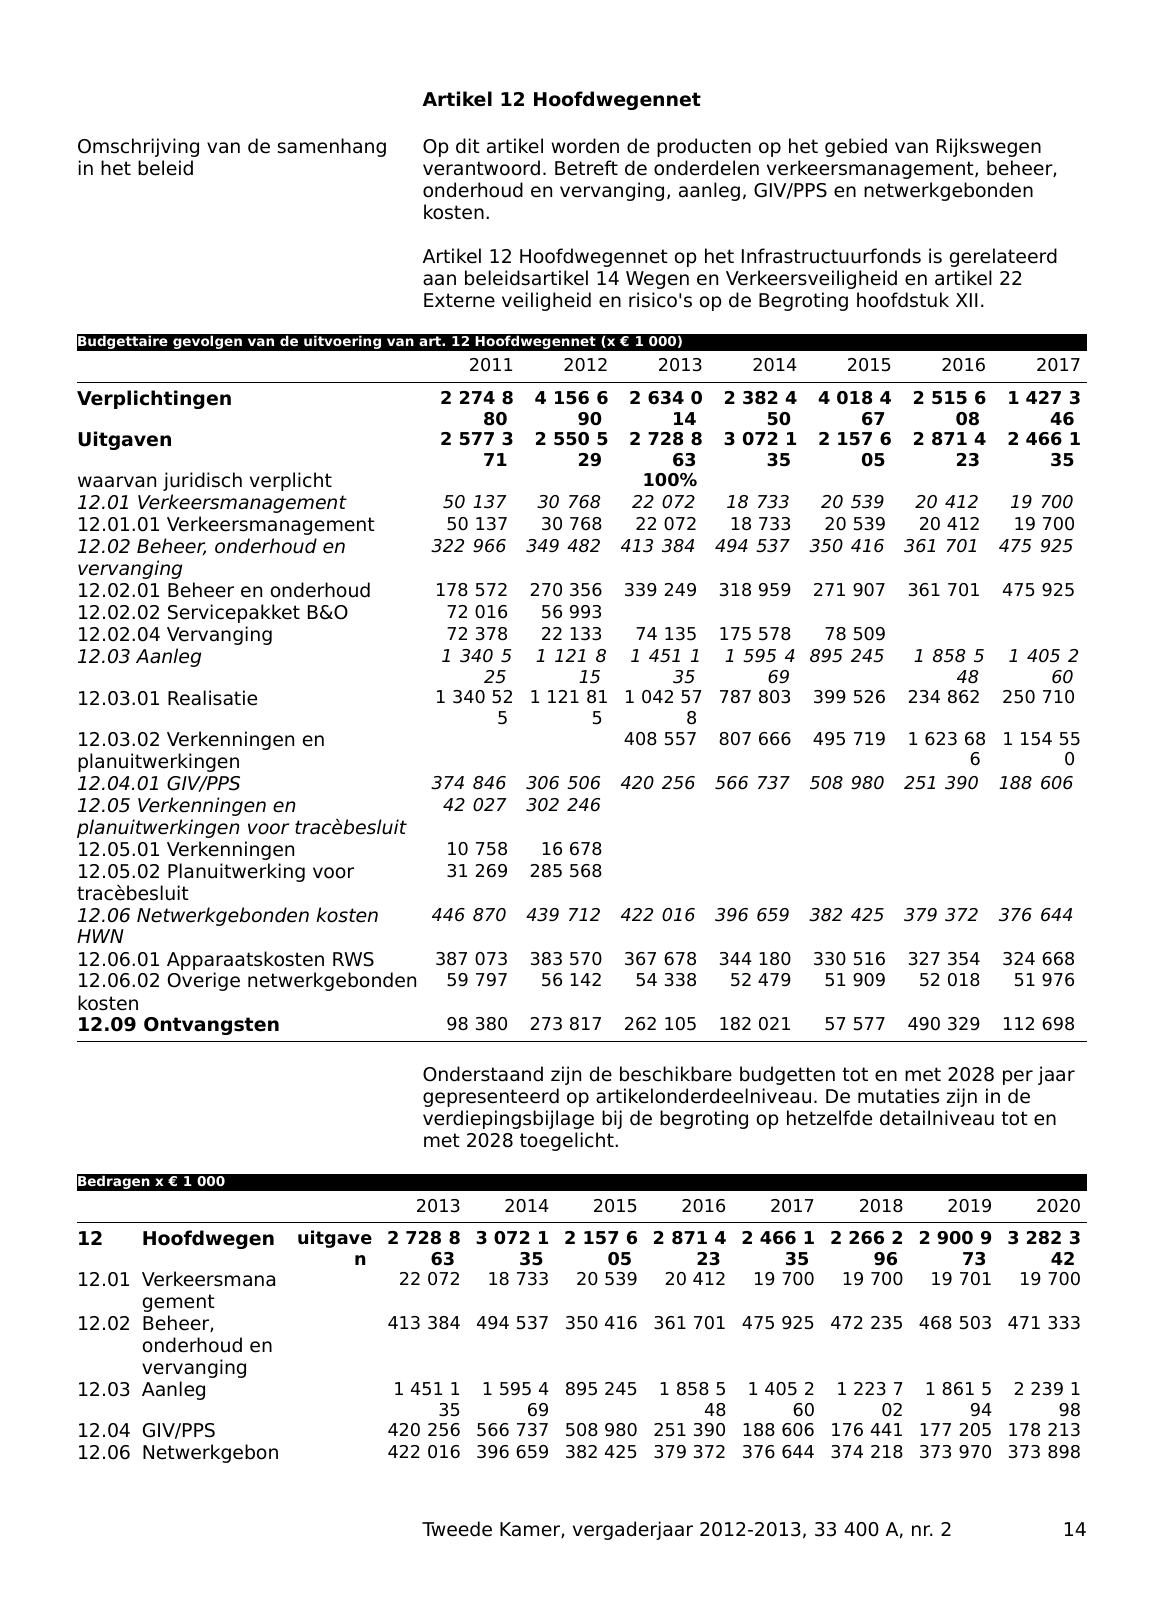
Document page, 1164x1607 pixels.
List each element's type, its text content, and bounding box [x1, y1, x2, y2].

table_cell 490 329 [898, 1014, 992, 1041]
table_cell 12.06 [77, 1442, 136, 1464]
table_cell [289, 1269, 378, 1313]
table_cell [709, 795, 803, 838]
table_cell 2013 [614, 351, 708, 382]
table_cell 1 405 260 [992, 646, 1087, 687]
table_cell [289, 1420, 378, 1442]
table_cell 387 073 [425, 949, 519, 970]
table_cell 30 768 [520, 514, 614, 536]
table_cell 322 966 [425, 536, 519, 580]
table_cell [77, 1191, 289, 1222]
table_cell 98 380 [425, 1014, 519, 1041]
table_cell 508 980 [555, 1420, 644, 1442]
table_cell 376 644 [992, 905, 1087, 948]
table_cell 1 340 525 [425, 688, 519, 729]
table_cell 72 016 [425, 602, 519, 624]
table_cell [289, 1313, 378, 1379]
table_cell 12.03 [77, 1379, 136, 1420]
table_cell 413 384 [614, 536, 708, 580]
table_cell 18 733 [709, 514, 803, 536]
table_cell 30 768 [520, 492, 614, 514]
table_cell 177 205 [909, 1420, 998, 1442]
table_cell [289, 1191, 378, 1222]
table_cell 324 668 [992, 949, 1087, 970]
table_cell 3 282 342 [998, 1223, 1087, 1269]
table_cell 494 537 [466, 1313, 555, 1379]
table_cell 494 537 [709, 536, 803, 580]
table_cell 2011 [425, 351, 519, 382]
table_cell 374 846 [425, 773, 519, 794]
table_cell 12.02.01 Beheer en onderhoud [77, 580, 425, 602]
table_cell 22 072 [378, 1269, 466, 1313]
table_cell [992, 861, 1087, 904]
table_cell 57 577 [803, 1014, 897, 1041]
table_cell 2 871 423 [898, 429, 992, 470]
table_cell 2 239 198 [998, 1379, 1087, 1420]
table_cell 1 623 686 [898, 729, 992, 773]
table_cell 566 737 [466, 1420, 555, 1442]
table_cell 1 858 548 [644, 1379, 732, 1420]
table_cell 22 072 [614, 492, 708, 514]
table_cell waarvan juridisch verplicht [77, 470, 425, 492]
table_cell 20 412 [644, 1269, 732, 1313]
table_cell 396 659 [466, 1442, 555, 1464]
table_cell [614, 839, 708, 861]
table_cell 178 572 [425, 580, 519, 602]
table_cell 2014 [709, 351, 803, 382]
table_cell 306 506 [520, 773, 614, 794]
table_cell 471 333 [998, 1313, 1087, 1379]
table_cell 18 733 [466, 1269, 555, 1313]
table_cell [992, 470, 1087, 492]
table_cell [289, 1379, 378, 1420]
table_cell 52 479 [709, 970, 803, 1014]
table_cell 361 701 [898, 580, 992, 602]
table_cell 1 861 594 [909, 1379, 998, 1420]
table_cell 251 390 [644, 1420, 732, 1442]
table_cell 12.05 Verkenningen en planuitwerkingen voor tracèbesluit [77, 795, 425, 838]
table_cell [803, 861, 897, 904]
table_cell 339 249 [614, 580, 708, 602]
table_cell 2017 [992, 351, 1087, 382]
table_cell [614, 861, 708, 904]
table_cell 2019 [909, 1191, 998, 1222]
table_cell 330 516 [803, 949, 897, 970]
table_cell 508 980 [803, 773, 897, 794]
table_cell 262 105 [614, 1014, 708, 1041]
table_cell 420 256 [378, 1420, 466, 1442]
table_cell 1 223 702 [821, 1379, 909, 1420]
table_cell 100% [614, 470, 708, 492]
table_cell 273 817 [520, 1014, 614, 1041]
table_cell 2012 [520, 351, 614, 382]
table_cell Netwerkgebon [136, 1442, 289, 1464]
table_cell 54 338 [614, 970, 708, 1014]
table_cell 51 976 [992, 970, 1087, 1014]
table_cell [709, 839, 803, 861]
table_cell [425, 729, 519, 773]
table_cell 2014 [466, 1191, 555, 1222]
table_cell 12.01 [77, 1269, 136, 1313]
table_cell 20 412 [898, 514, 992, 536]
table_cell [803, 795, 897, 838]
table_cell [425, 470, 519, 492]
text Op dit artikel worden de producten op het gebied van Rijkswegen verantwoord. Betreft de onderdelen verkeersmanagement, beheer, onderhoud en vervanging, aanleg, GIV/PPS en netwerkgebonden kosten. [422, 136, 1087, 224]
table_cell 2020 [998, 1191, 1087, 1222]
table_cell 1 405 260 [732, 1379, 821, 1420]
table_cell Verplichtingen [77, 383, 425, 429]
table_cell 2 466 135 [732, 1223, 821, 1269]
table_cell [614, 602, 708, 624]
table_cell 19 700 [992, 514, 1087, 536]
table_cell 475 925 [992, 580, 1087, 602]
table_cell 327 354 [898, 949, 992, 970]
table_cell 382 425 [803, 905, 897, 948]
table_cell [803, 470, 897, 492]
table_cell GIV/PPS [136, 1420, 289, 1442]
table_cell 373 898 [998, 1442, 1087, 1464]
table_cell [898, 470, 992, 492]
table_cell 1 595 469 [466, 1379, 555, 1420]
table_cell 350 416 [555, 1313, 644, 1379]
table_cell 318 959 [709, 580, 803, 602]
table_cell 175 578 [709, 624, 803, 646]
table_cell 72 378 [425, 624, 519, 646]
table_cell 10 758 [425, 839, 519, 861]
table_cell 420 256 [614, 773, 708, 794]
table_cell 349 482 [520, 536, 614, 580]
table_cell 373 970 [909, 1442, 998, 1464]
table_cell 12.02.02 Servicepakket B&O [77, 602, 425, 624]
table_cell 12.05.02 Planuitwerking voor tracèbesluit [77, 861, 425, 904]
table_cell 2015 [555, 1191, 644, 1222]
table_cell 344 180 [709, 949, 803, 970]
table_cell 16 678 [520, 839, 614, 861]
table_cell 42 027 [425, 795, 519, 838]
table_cell 376 644 [732, 1442, 821, 1464]
table_cell 52 018 [898, 970, 992, 1014]
table_cell 51 909 [803, 970, 897, 1014]
table_cell 20 539 [803, 514, 897, 536]
table_cell 1 042 578 [614, 688, 708, 729]
table_cell 19 701 [909, 1269, 998, 1313]
table_cell 2 382 450 [709, 383, 803, 429]
table_cell 12.03.01 Realisatie [77, 688, 425, 729]
table_cell Aanleg [136, 1379, 289, 1420]
table_cell Verkeersmanagement [136, 1269, 289, 1313]
table_cell 31 269 [425, 861, 519, 904]
text Omschrijving van de samenhang in het beleid [77, 136, 399, 180]
table_cell 895 245 [555, 1379, 644, 1420]
table_cell 1 427 346 [992, 383, 1087, 429]
table_cell 2 728 863 [614, 429, 708, 470]
table_cell 251 390 [898, 773, 992, 794]
table_cell [709, 861, 803, 904]
table_cell 12.04 [77, 1420, 136, 1442]
table_cell 2015 [803, 351, 897, 382]
table_cell 2 871 423 [644, 1223, 732, 1269]
table_cell 20 412 [898, 492, 992, 514]
table_cell [898, 624, 992, 646]
table_cell 422 016 [614, 905, 708, 948]
subtitle Artikel 12 Hoofdwegennet [422, 89, 1087, 111]
table_cell 56 993 [520, 602, 614, 624]
table_cell 413 384 [378, 1313, 466, 1379]
table_cell 12.03 Aanleg [77, 646, 425, 687]
table_cell Hoofdwegen [136, 1223, 289, 1269]
table_cell 408 557 [614, 729, 708, 773]
table_cell 22 133 [520, 624, 614, 646]
table_cell 399 526 [803, 688, 897, 729]
table_cell 56 142 [520, 970, 614, 1014]
table_cell 2 157 605 [555, 1223, 644, 1269]
table_cell 188 606 [732, 1420, 821, 1442]
table_cell 20 539 [803, 492, 897, 514]
table_cell [803, 839, 897, 861]
table_cell 2 634 014 [614, 383, 708, 429]
table_cell 3 072 135 [709, 429, 803, 470]
text Artikel 12 Hoofdwegennet op het Infrastructuurfonds is gerelateerd aan beleidsartikel 14 Wegen en Verkeersveiligheid en artikel 22 Externe veiligheid en risico's op de Begroting hoofdstuk XII. [422, 246, 1087, 312]
table_cell 3 072 135 [466, 1223, 555, 1269]
table_cell 2 515 608 [898, 383, 992, 429]
table_cell 361 701 [898, 536, 992, 580]
table_cell 1 595 469 [709, 646, 803, 687]
table_cell 78 509 [803, 624, 897, 646]
table_cell 2 900 973 [909, 1223, 998, 1269]
table_cell 2 466 135 [992, 429, 1087, 470]
table_cell [520, 729, 614, 773]
table_cell 12.02 Beheer, onderhoud en vervanging [77, 536, 425, 580]
table_cell 12.01 Verkeersmanagement [77, 492, 425, 514]
table_cell 2 577 371 [425, 429, 519, 470]
table_cell [614, 795, 708, 838]
table_cell 2017 [732, 1191, 821, 1222]
table_cell 12.06.02 Overige netwerkgebonden kosten [77, 970, 425, 1014]
table_cell 74 135 [614, 624, 708, 646]
table_cell [898, 839, 992, 861]
table_cell 188 606 [992, 773, 1087, 794]
table_cell [520, 470, 614, 492]
table_cell 12.09 Ontvangsten [77, 1014, 425, 1041]
table_cell 1 340 525 [425, 646, 519, 687]
table_cell 2016 [898, 351, 992, 382]
table_cell 422 016 [378, 1442, 466, 1464]
table_cell 271 907 [803, 580, 897, 602]
table_cell 379 372 [644, 1442, 732, 1464]
table_cell [709, 470, 803, 492]
table_cell 472 235 [821, 1313, 909, 1379]
table_cell 1 121 815 [520, 646, 614, 687]
table_cell Beheer, onderhoud en vervanging [136, 1313, 289, 1379]
table_cell 22 072 [614, 514, 708, 536]
table_cell 374 218 [821, 1442, 909, 1464]
table_cell 50 137 [425, 514, 519, 536]
table_cell [898, 861, 992, 904]
table_cell 19 700 [998, 1269, 1087, 1313]
table_header Budgettaire gevolgen van de uitvoering van art. 12 Hoofdwegennet (x € 1 000) [77, 334, 1087, 350]
table_cell 361 701 [644, 1313, 732, 1379]
table_cell 50 137 [425, 492, 519, 514]
table_cell 20 539 [555, 1269, 644, 1313]
table_cell 12.04.01 GIV/PPS [77, 773, 425, 794]
table_cell [992, 624, 1087, 646]
table_cell 1 154 550 [992, 729, 1087, 773]
table_cell 1 451 135 [614, 646, 708, 687]
table_cell 12.02.04 Vervanging [77, 624, 425, 646]
table_cell 379 372 [898, 905, 992, 948]
table_cell uitgaven [289, 1223, 378, 1269]
table_cell 270 356 [520, 580, 614, 602]
table_cell 112 698 [992, 1014, 1087, 1041]
table_cell 19 700 [732, 1269, 821, 1313]
table_cell 2016 [644, 1191, 732, 1222]
table_cell 787 803 [709, 688, 803, 729]
table_cell 19 700 [992, 492, 1087, 514]
table_cell 895 245 [803, 646, 897, 687]
table_cell 566 737 [709, 773, 803, 794]
table_cell 19 700 [821, 1269, 909, 1313]
table_cell [992, 839, 1087, 861]
table_cell [77, 351, 425, 382]
table_cell [803, 602, 897, 624]
table_header Bedragen x € 1 000 [77, 1174, 1087, 1190]
table_cell 475 925 [732, 1313, 821, 1379]
table_cell 439 712 [520, 905, 614, 948]
table_cell 396 659 [709, 905, 803, 948]
table_cell 12.06.01 Apparaatskosten RWS [77, 949, 425, 970]
table_cell 495 719 [803, 729, 897, 773]
table_cell 1 121 815 [520, 688, 614, 729]
table_cell 446 870 [425, 905, 519, 948]
text Onderstaand zijn de beschikbare budgetten tot en met 2028 per jaar gepresenteerd op artikelonderdeelniveau. De mutaties zijn in de verdiepingsbijlage bij de begroting op hetzelfde detailniveau tot en met 2028 toegelicht. [422, 1064, 1087, 1152]
table_cell 4 018 467 [803, 383, 897, 429]
table_cell [709, 602, 803, 624]
table_cell 2 266 296 [821, 1223, 909, 1269]
table_cell 383 570 [520, 949, 614, 970]
table_cell 2 550 529 [520, 429, 614, 470]
table_cell 12.01.01 Verkeersmanagement [77, 514, 425, 536]
table_cell 59 797 [425, 970, 519, 1014]
table_cell 2018 [821, 1191, 909, 1222]
table_cell 12.03.02 Verkenningen en planuitwerkingen [77, 729, 425, 773]
table_cell 807 666 [709, 729, 803, 773]
table_cell 285 568 [520, 861, 614, 904]
table_cell 468 503 [909, 1313, 998, 1379]
table_cell [992, 602, 1087, 624]
table_cell [289, 1442, 378, 1464]
table_cell 367 678 [614, 949, 708, 970]
table_cell [992, 795, 1087, 838]
table_cell 2 274 880 [425, 383, 519, 429]
table_cell 475 925 [992, 536, 1087, 580]
table_cell 250 710 [992, 688, 1087, 729]
table_cell 1 451 135 [378, 1379, 466, 1420]
table_cell 176 441 [821, 1420, 909, 1442]
table_cell 1 858 548 [898, 646, 992, 687]
table_cell Uitgaven [77, 429, 425, 470]
table_cell 2013 [378, 1191, 466, 1222]
table_cell 12.05.01 Verkenningen [77, 839, 425, 861]
table_cell 182 021 [709, 1014, 803, 1041]
table_cell 12.02 [77, 1313, 136, 1379]
table_cell 18 733 [709, 492, 803, 514]
table_cell 12.06 Netwerkgebonden kosten HWN [77, 905, 425, 948]
table_cell [898, 795, 992, 838]
table_cell 2 157 605 [803, 429, 897, 470]
table_cell [898, 602, 992, 624]
table_cell 178 213 [998, 1420, 1087, 1442]
table_cell 382 425 [555, 1442, 644, 1464]
table_cell 302 246 [520, 795, 614, 838]
table_cell 350 416 [803, 536, 897, 580]
table_cell 12 [77, 1223, 136, 1269]
table_cell 4 156 690 [520, 383, 614, 429]
table_cell 234 862 [898, 688, 992, 729]
table_cell 2 728 863 [378, 1223, 466, 1269]
